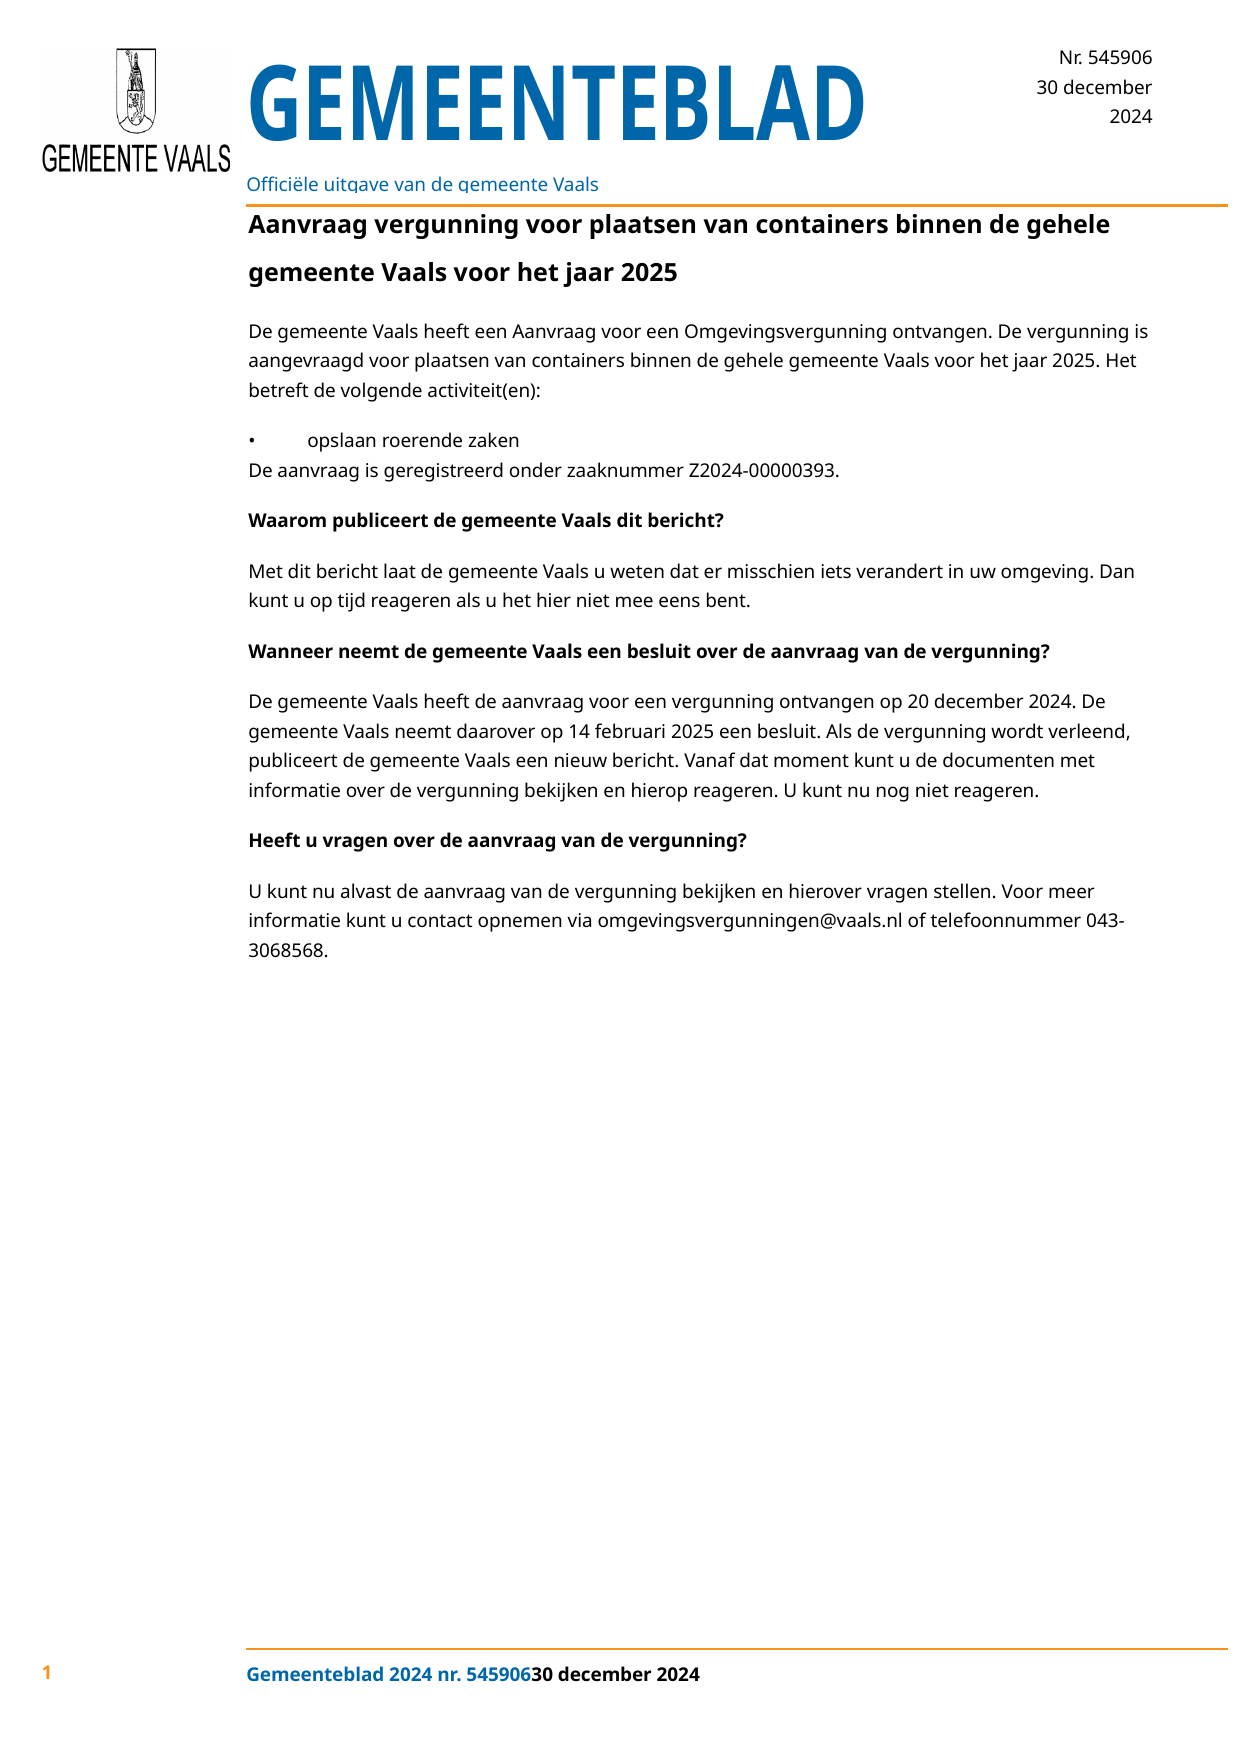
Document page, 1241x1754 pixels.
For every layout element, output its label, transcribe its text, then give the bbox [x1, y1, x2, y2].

list opslaan roerende zaken [248, 427, 1152, 453]
text Aanvraag vergunning voor plaatsen van containers binnen de gehele gemeente Vaals voor het jaar 2025 [248, 207, 1152, 288]
picture [41, 47, 231, 172]
text De gemeente Vaals heeft de aanvraag voor een vergunning ontvangen op 20 december 2024. De gemeente Vaals neemt daarover op 14 februari 2025 een besluit. Als de vergunning wordt verleend, publiceert de gemeente Vaals een nieuw bericht. Vanaf dat moment kunt u de documenten met informatie over de vergunning bekijken en hierop reageren. U kunt nu nog niet reageren. [248, 688, 1152, 803]
text Met dit bericht laat de gemeente Vaals u weten dat er misschien iets verandert in uw omgeving. Dan kunt u op tijd reageren als u het hier niet mee eens bent. [248, 558, 1152, 613]
text De gemeente Vaals heeft een Aanvraag voor een Omgevingsvergunning ontvangen. De vergunning is aangevraagd voor plaatsen van containers binnen de gehele gemeente Vaals voor het jaar 2025. Het betreft de volgende activiteit(en): [248, 318, 1152, 403]
text Waarom publiceert de gemeente Vaals dit bericht? [248, 507, 1152, 533]
text U kunt nu alvast de aanvraag van de vergunning bekijken en hierover vragen stellen. Voor meer informatie kunt u contact opnemen via omgevingsvergunningen@vaals.nl of telefoonnummer 043-3068568. [248, 878, 1152, 963]
text Wanneer neemt de gemeente Vaals een besluit over de aanvraag van de vergunning? [248, 638, 1152, 664]
text De aanvraag is geregistreerd onder zaaknummer Z2024-00000393. [248, 457, 1152, 483]
text Heeft u vragen over de aanvraag van de vergunning? [248, 827, 1152, 853]
